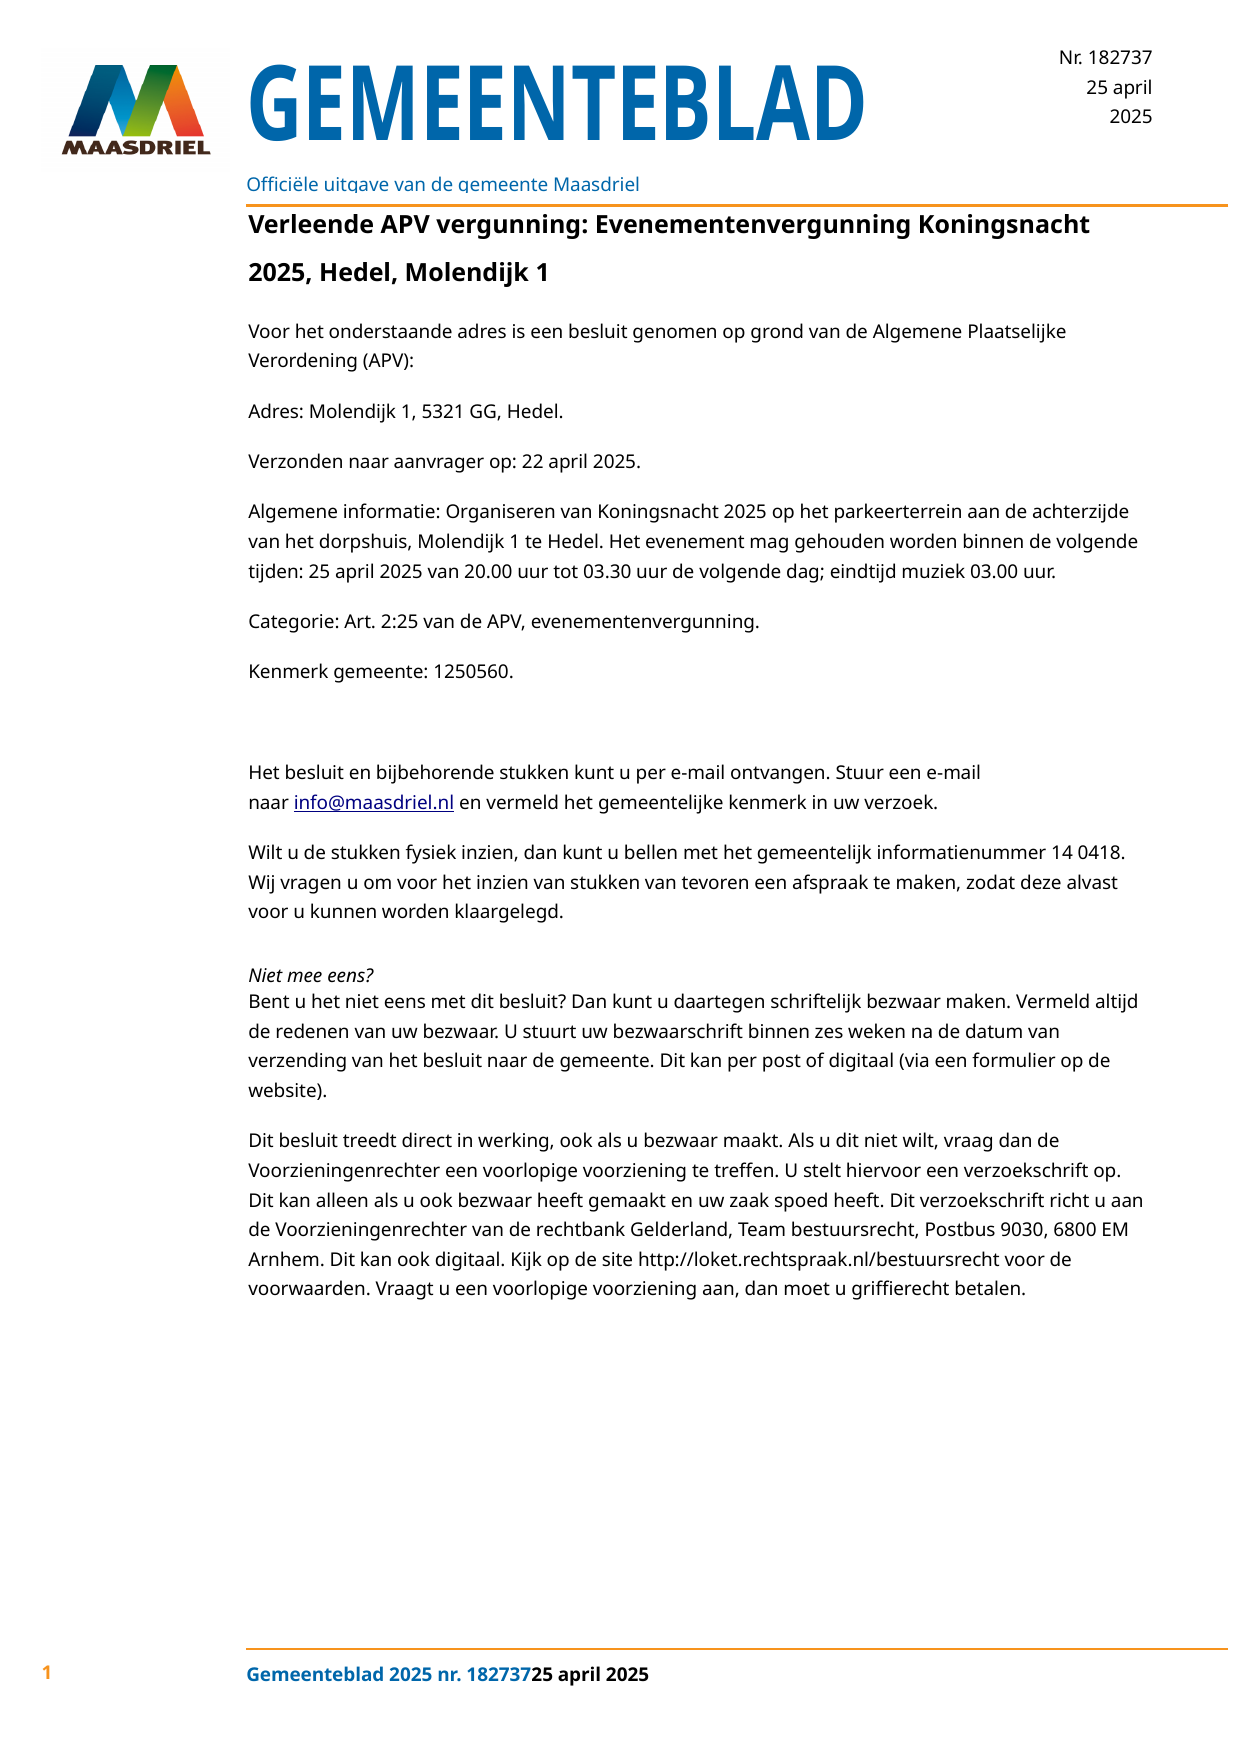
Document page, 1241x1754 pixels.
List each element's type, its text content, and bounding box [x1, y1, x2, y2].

picture [41, 47, 231, 172]
text Bent u het niet eens met dit besluit? Dan kunt u daartegen schriftelijk bezwaar maken. Vermeld altijd de redenen van uw bezwaar. U stuurt uw bezwaarschrift binnen zes weken na de datum van verzending van het besluit naar de gemeente. Dit kan per post of digitaal (via een formulier op de website). [248, 988, 1152, 1103]
text Kenmerk gemeente: 1250560. [248, 659, 1152, 684]
text Het besluit en bijbehorende stukken kunt u per e-mail ontvangen. Stuur een e-mail naar info@maasdriel.nl en vermeld het gemeentelijke kenmerk in uw verzoek. [248, 759, 1152, 815]
text Dit besluit treedt direct in werking, ook als u bezwaar maakt. Als u dit niet wilt, vraag dan de Voorzieningenrechter een voorlopige voorziening te treffen. U stelt hiervoor een verzoekschrift op. Dit kan alleen als u ook bezwaar heeft gemaakt en uw zaak spoed heeft. Dit verzoekschrift richt u aan de Voorzieningenrechter van de rechtbank Gelderland, Team bestuursrecht, Postbus 9030, 6800 EM Arnhem. Dit kan ook digitaal. Kijk op de site http://loket.rechtspraak.nl/bestuursrecht voor de voorwaarden. Vraagt u een voorlopige voorziening aan, dan moet u griffierecht betalen. [248, 1128, 1152, 1301]
text Verzonden naar aanvrager op: 22 april 2025. [248, 448, 1152, 474]
text Verleende APV vergunning: Evenementenvergunning Koningsnacht 2025, Hedel, Molendijk 1 [248, 207, 1152, 288]
text Categorie: Art. 2:25 van de APV, evenementenvergunning. [248, 608, 1152, 634]
text Wilt u de stukken fysiek inzien, dan kunt u bellen met het gemeentelijk informatienummer 14 0418. Wij vragen u om voor het inzien van stukken van tevoren een afspraak te maken, zodat deze alvast voor u kunnen worden klaargelegd. [248, 839, 1152, 924]
text Voor het onderstaande adres is een besluit genomen op grond van de Algemene Plaatselijke Verordening (APV): [248, 318, 1152, 373]
text Adres: Molendijk 1, 5321 GG, Hedel. [248, 398, 1152, 424]
text Niet mee eens? [248, 963, 1152, 988]
text Algemene informatie: Organiseren van Koningsnacht 2025 op het parkeerterrein aan de achterzijde van het dorpshuis, Molendijk 1 te Hedel. Het evenement mag gehouden worden binnen de volgende tijden: 25 april 2025 van 20.00 uur tot 03.30 uur de volgende dag; eindtijd muziek 03.00 uur. [248, 499, 1152, 584]
